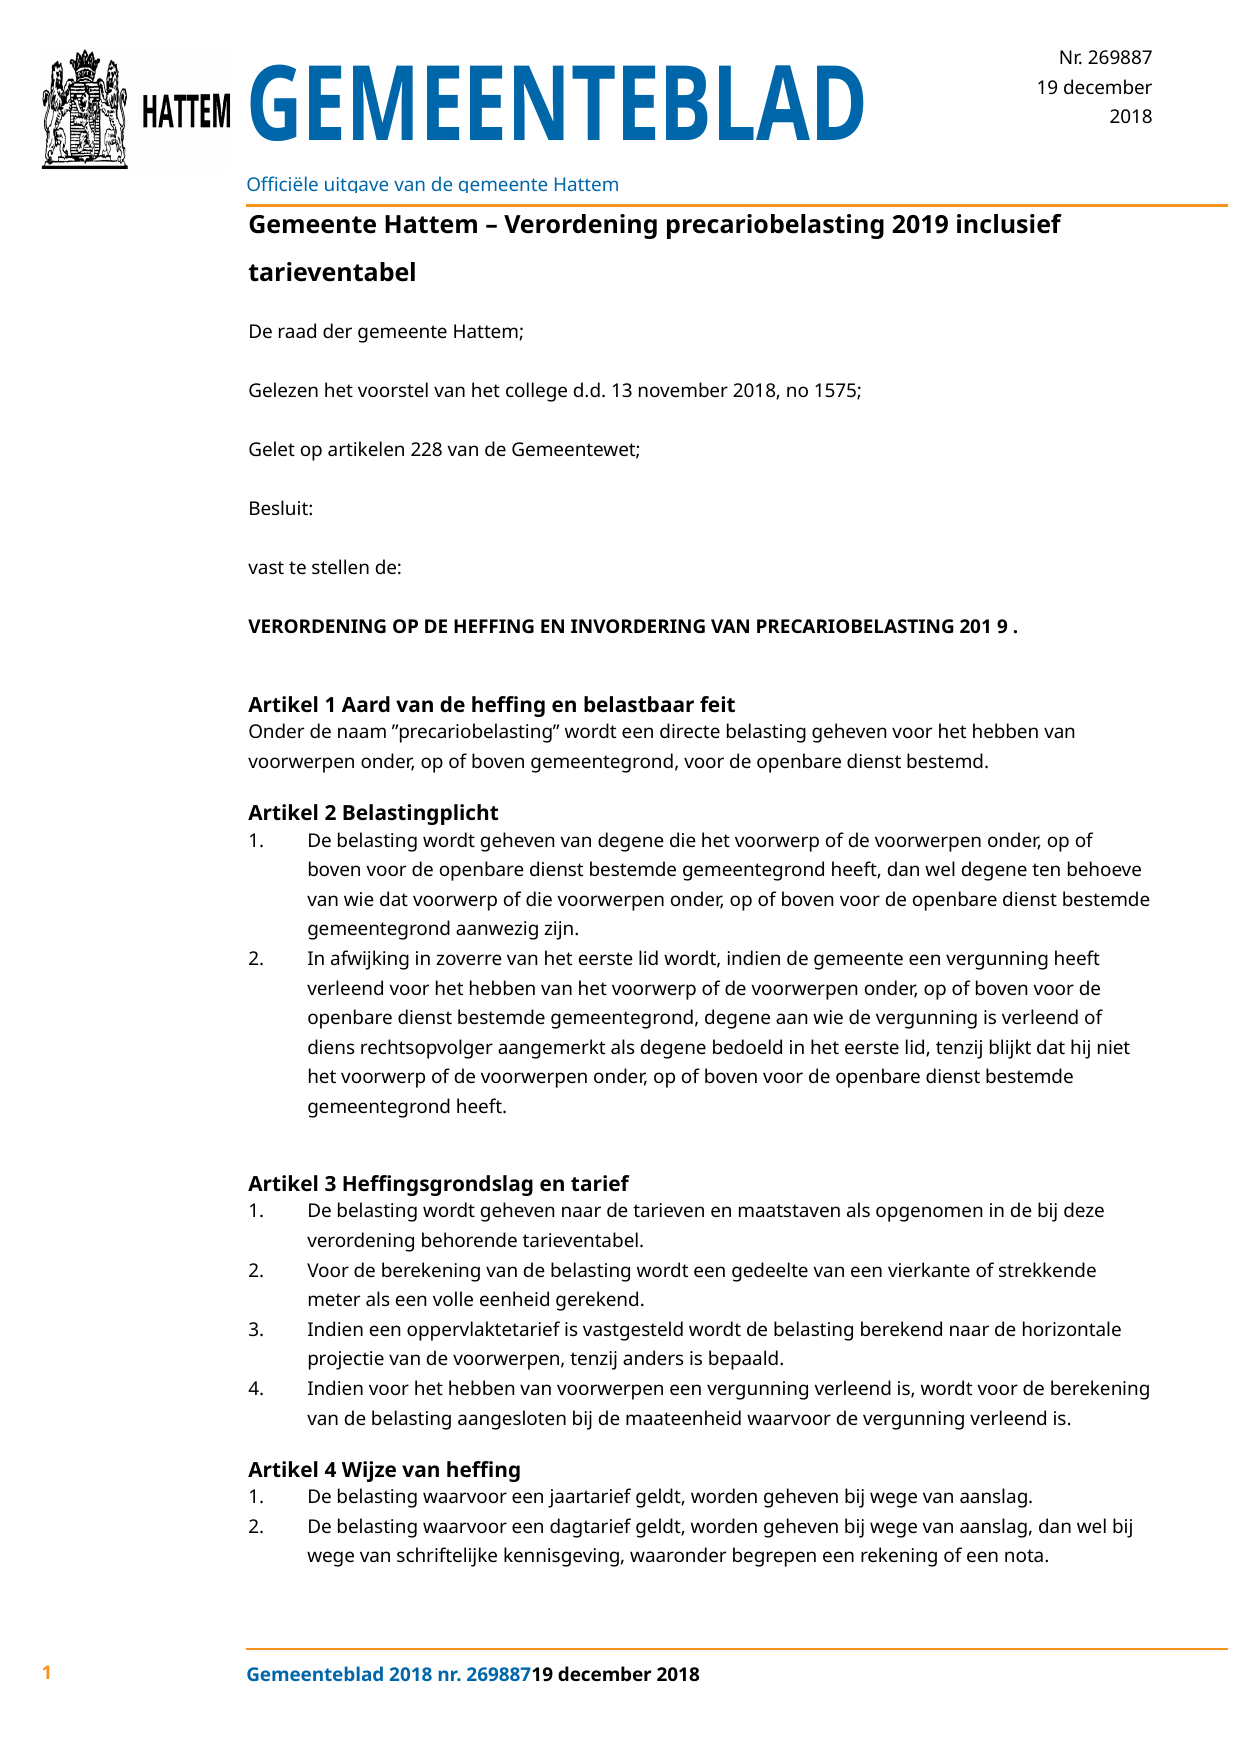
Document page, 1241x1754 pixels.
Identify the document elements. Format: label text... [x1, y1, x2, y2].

list Voor de berekening van de belasting wordt een gedeelte van een vierkante of strekkende meter als een volle eenheid gerekend. [248, 1257, 1152, 1312]
text Onder de naam ”precariobelasting” wordt een directe belasting geheven voor het hebben van voorwerpen onder, op of boven gemeentegrond, voor de openbare dienst bestemd. [248, 718, 1152, 774]
list De belasting wordt geheven van degene die het voorwerp of de voorwerpen onder, op of boven voor de openbare dienst bestemde gemeentegrond heeft, dan wel degene ten behoeve van wie dat voorwerp of die voorwerpen onder, op of boven voor de openbare dienst bestemde gemeentegrond aanwezig zijn. [248, 827, 1152, 941]
list De belasting wordt geheven naar de tarieven en maatstaven als opgenomen in de bij deze verordening behorende tarieventabel. [248, 1198, 1152, 1253]
text Gelet op artikelen 228 van de Gemeentewet; [248, 436, 1152, 462]
text Artikel 4 Wijze van heffing [248, 1455, 1152, 1483]
text Gemeente Hattem – Verordening precariobelasting 2019 inclusief tarieventabel [248, 207, 1152, 288]
list In afwijking in zoverre van het eerste lid wordt, indien de gemeente een vergunning heeft verleend voor het hebben van het voorwerp of de voorwerpen onder, op of boven voor de openbare dienst bestemde gemeentegrond, degene aan wie de vergunning is verleend of diens rechtsopvolger aangemerkt als degene bedoeld in het eerste lid, tenzij blijkt dat hij niet het voorwerp of de voorwerpen onder, op of boven voor de openbare dienst bestemde gemeentegrond heeft. [248, 945, 1152, 1119]
text Artikel 2 Belastingplicht [248, 798, 1152, 827]
list Indien een oppervlaktetarief is vastgesteld wordt de belasting berekend naar de horizontale projectie van de voorwerpen, tenzij anders is bepaald. [248, 1316, 1152, 1371]
text Besluit: [248, 495, 1152, 521]
text Artikel 3 Heffingsgrondslag en tarief [248, 1169, 1152, 1198]
text VERORDENING OP DE HEFFING EN INVORDERING VAN PRECARIOBELASTING 201 9 . [248, 614, 1152, 639]
text vast te stellen de: [248, 554, 1152, 580]
list De belasting waarvoor een dagtarief geldt, worden geheven bij wege van aanslag, dan wel bij wege van schriftelijke kennisgeving, waaronder begrepen een rekening of een nota. [248, 1513, 1152, 1568]
list De belasting waarvoor een jaartarief geldt, worden geheven bij wege van aanslag. [248, 1483, 1152, 1509]
list Indien voor het hebben van voorwerpen een vergunning verleend is, wordt voor de berekening van de belasting aangesloten bij de maateenheid waarvoor de vergunning verleend is. [248, 1375, 1152, 1430]
text Artikel 1 Aard van de heffing en belastbaar feit [248, 690, 1152, 718]
text De raad der gemeente Hattem; [248, 318, 1152, 344]
text Gelezen het voorstel van het college d.d. 13 november 2018, no 1575; [248, 377, 1152, 403]
picture [41, 47, 231, 172]
